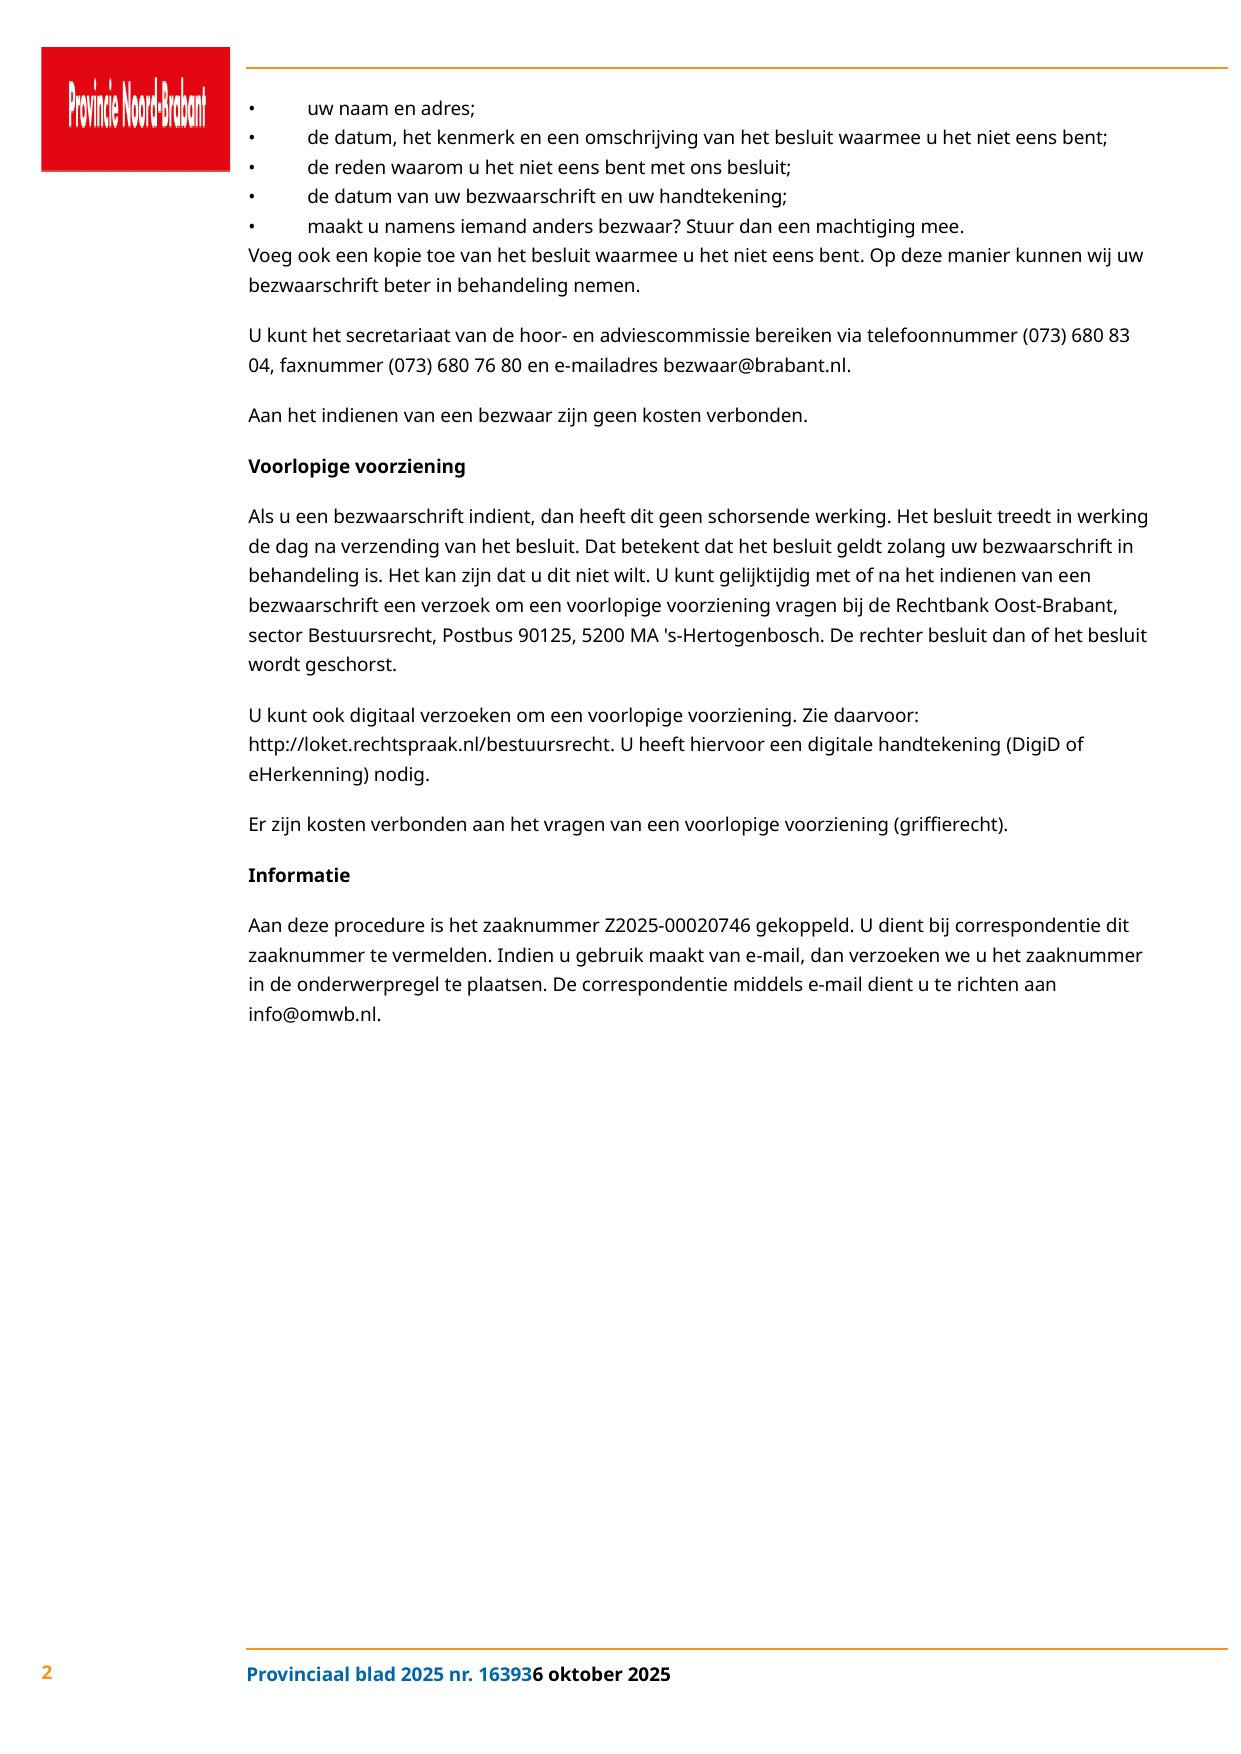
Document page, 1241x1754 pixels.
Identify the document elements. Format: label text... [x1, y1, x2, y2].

text Informatie [248, 862, 1152, 888]
text U kunt ook digitaal verzoeken om een voorlopige voorziening. Zie daarvoor: http://loket.rechtspraak.nl/bestuursrecht. U heeft hiervoor een digitale handtekening (DigiD of eHerkenning) nodig. [248, 702, 1152, 787]
list de reden waarom u het niet eens bent met ons besluit; [248, 154, 1152, 180]
text Voorlopige voorziening [248, 453, 1152, 479]
list de datum van uw bezwaarschrift en uw handtekening; [248, 183, 1152, 209]
list de datum, het kenmerk en een omschrijving van het besluit waarmee u het niet eens bent; [248, 124, 1152, 150]
picture [41, 47, 231, 172]
text Aan het indienen van een bezwaar zijn geen kosten verbonden. [248, 403, 1152, 428]
text Er zijn kosten verbonden aan het vragen van een voorlopige voorziening (griffierecht). [248, 811, 1152, 837]
list maakt u namens iemand anders bezwaar? Stuur dan een machtiging mee. [248, 213, 1152, 239]
text Als u een bezwaarschrift indient, dan heeft dit geen schorsende werking. Het besluit treedt in werking de dag na verzending van het besluit. Dat betekent dat het besluit geldt zolang uw bezwaarschrift in behandeling is. Het kan zijn dat u dit niet wilt. U kunt gelijktijdig met of na het indienen van een bezwaarschrift een verzoek om een voorlopige voorziening vragen bij de Rechtbank Oost-Brabant, sector Bestuursrecht, Postbus 90125, 5200 MA 's‑Hertogenbosch. De rechter besluit dan of het besluit wordt geschorst. [248, 503, 1152, 677]
text Voeg ook een kopie toe van het besluit waarmee u het niet eens bent. Op deze manier kunnen wij uw bezwaarschrift beter in behandeling nemen. [248, 243, 1152, 298]
text U kunt het secretariaat van de hoor- en adviescommissie bereiken via telefoonnummer (073) 680 83 04, faxnummer (073) 680 76 80 en e-mailadres bezwaar@brabant.nl. [248, 323, 1152, 378]
text Aan deze procedure is het zaaknummer Z2025-00020746 gekoppeld. U dient bij correspondentie dit zaaknummer te vermelden. Indien u gebruik maakt van e-mail, dan verzoeken we u het zaaknummer in de onderwerpregel te plaatsen. De correspondentie middels e-mail dient u te richten aan info@omwb.nl. [248, 912, 1152, 1027]
list uw naam en adres; [248, 95, 1152, 121]
